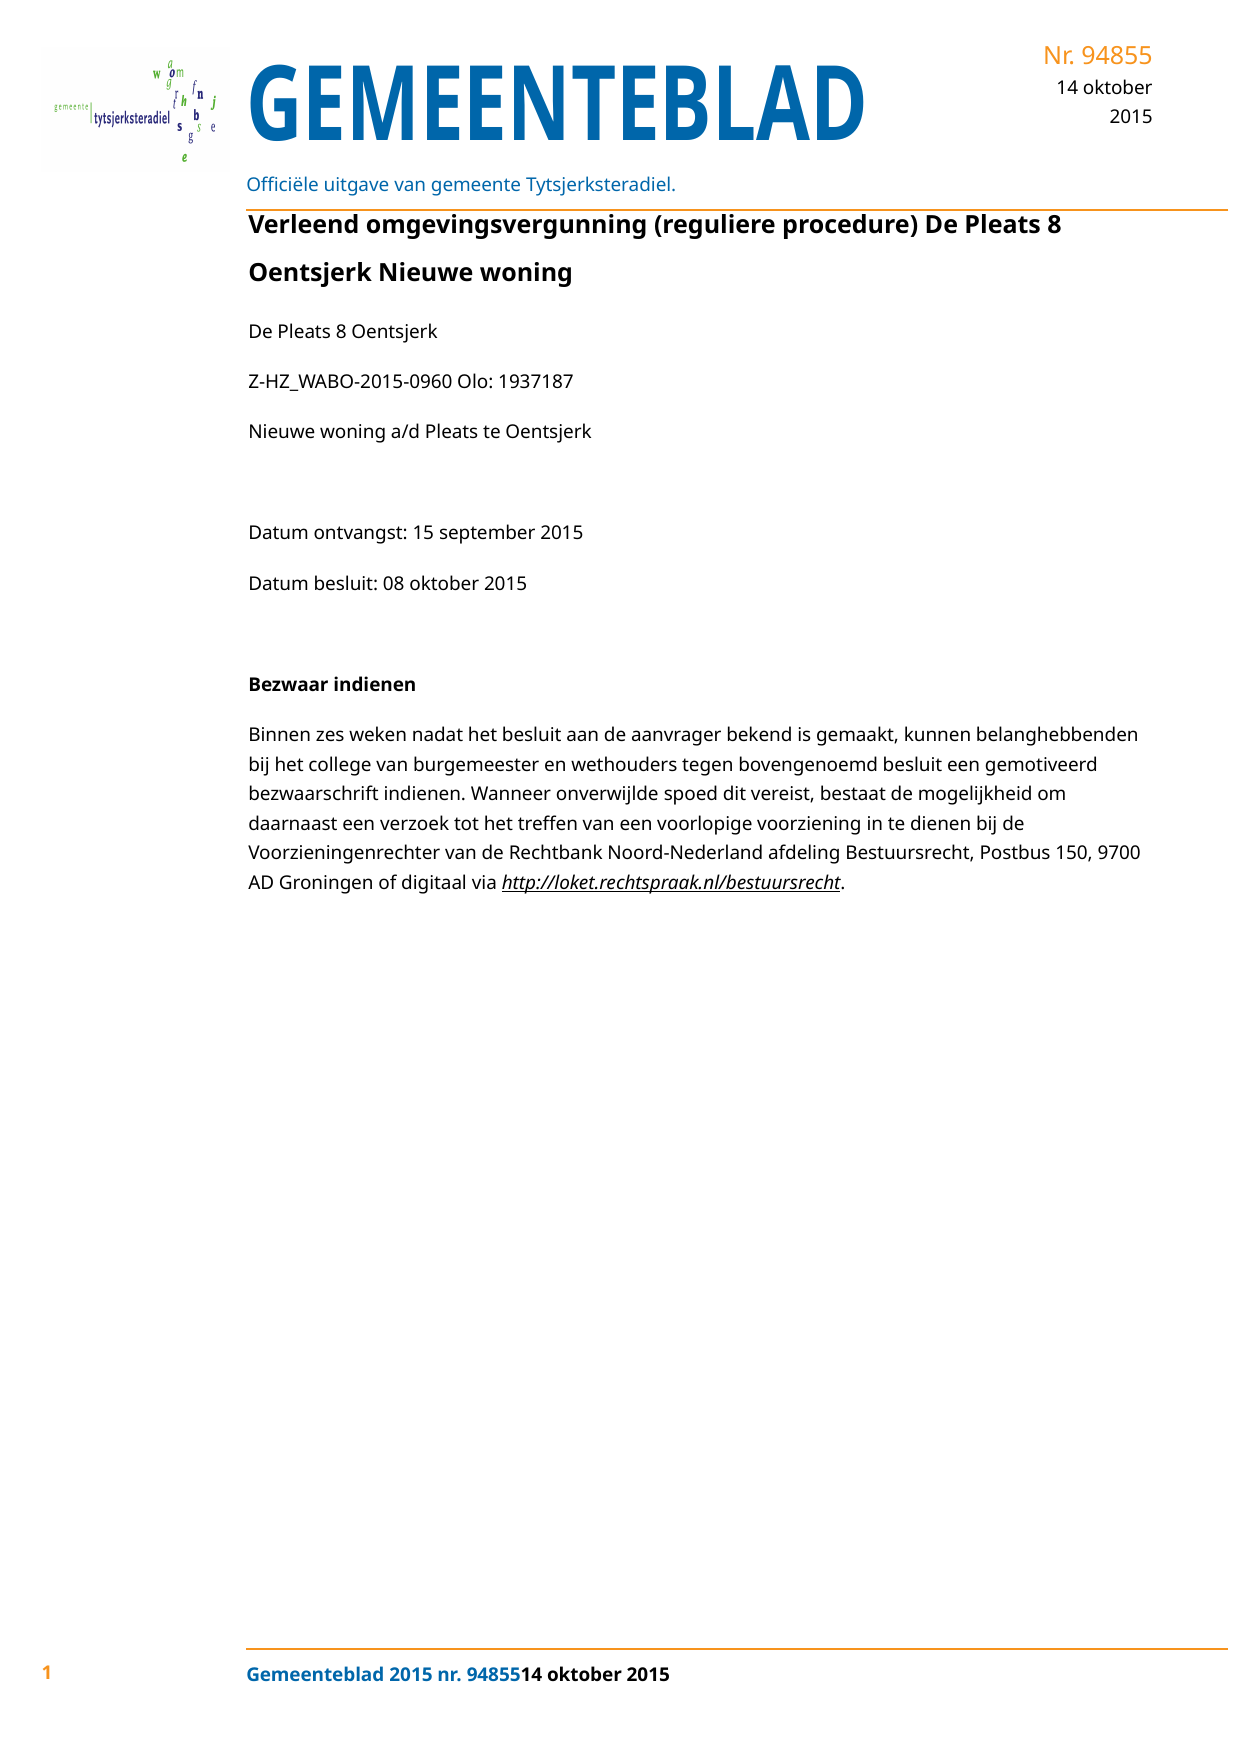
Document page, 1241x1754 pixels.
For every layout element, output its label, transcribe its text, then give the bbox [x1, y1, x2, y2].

text De Pleats 8 Oentsjerk [248, 318, 1152, 344]
text Nieuwe woning a/d Pleats te Oentsjerk [248, 419, 1152, 444]
text Bezwaar indienen [248, 671, 1152, 697]
text Binnen zes weken nadat het besluit aan de aanvrager bekend is gemaakt, kunnen belanghebbenden bij het college van burgemeester en wethouders tegen bovengenoemd besluit een gemotiveerd bezwaarschrift indienen. Wanneer onverwijlde spoed dit vereist, bestaat de mogelijkheid om daarnaast een verzoek tot het treffen van een voorlopige voorziening in te dienen bij de Voorzieningenrechter van de Rechtbank Noord-Nederland afdeling Bestuursrecht, Postbus 150, 9700 AD Groningen of digitaal via http://loket.rechtspraak.nl/bestuursrecht. [248, 721, 1152, 895]
picture [41, 47, 231, 172]
text Z-HZ_WABO-2015-0960 Olo: 1937187 [248, 368, 1152, 394]
text Datum ontvangst: 15 september 2015 [248, 519, 1152, 545]
text Datum besluit: 08 oktober 2015 [248, 570, 1152, 596]
text Verleend omgevingsvergunning (reguliere procedure) De Pleats 8 Oentsjerk Nieuwe woning [248, 211, 1152, 288]
